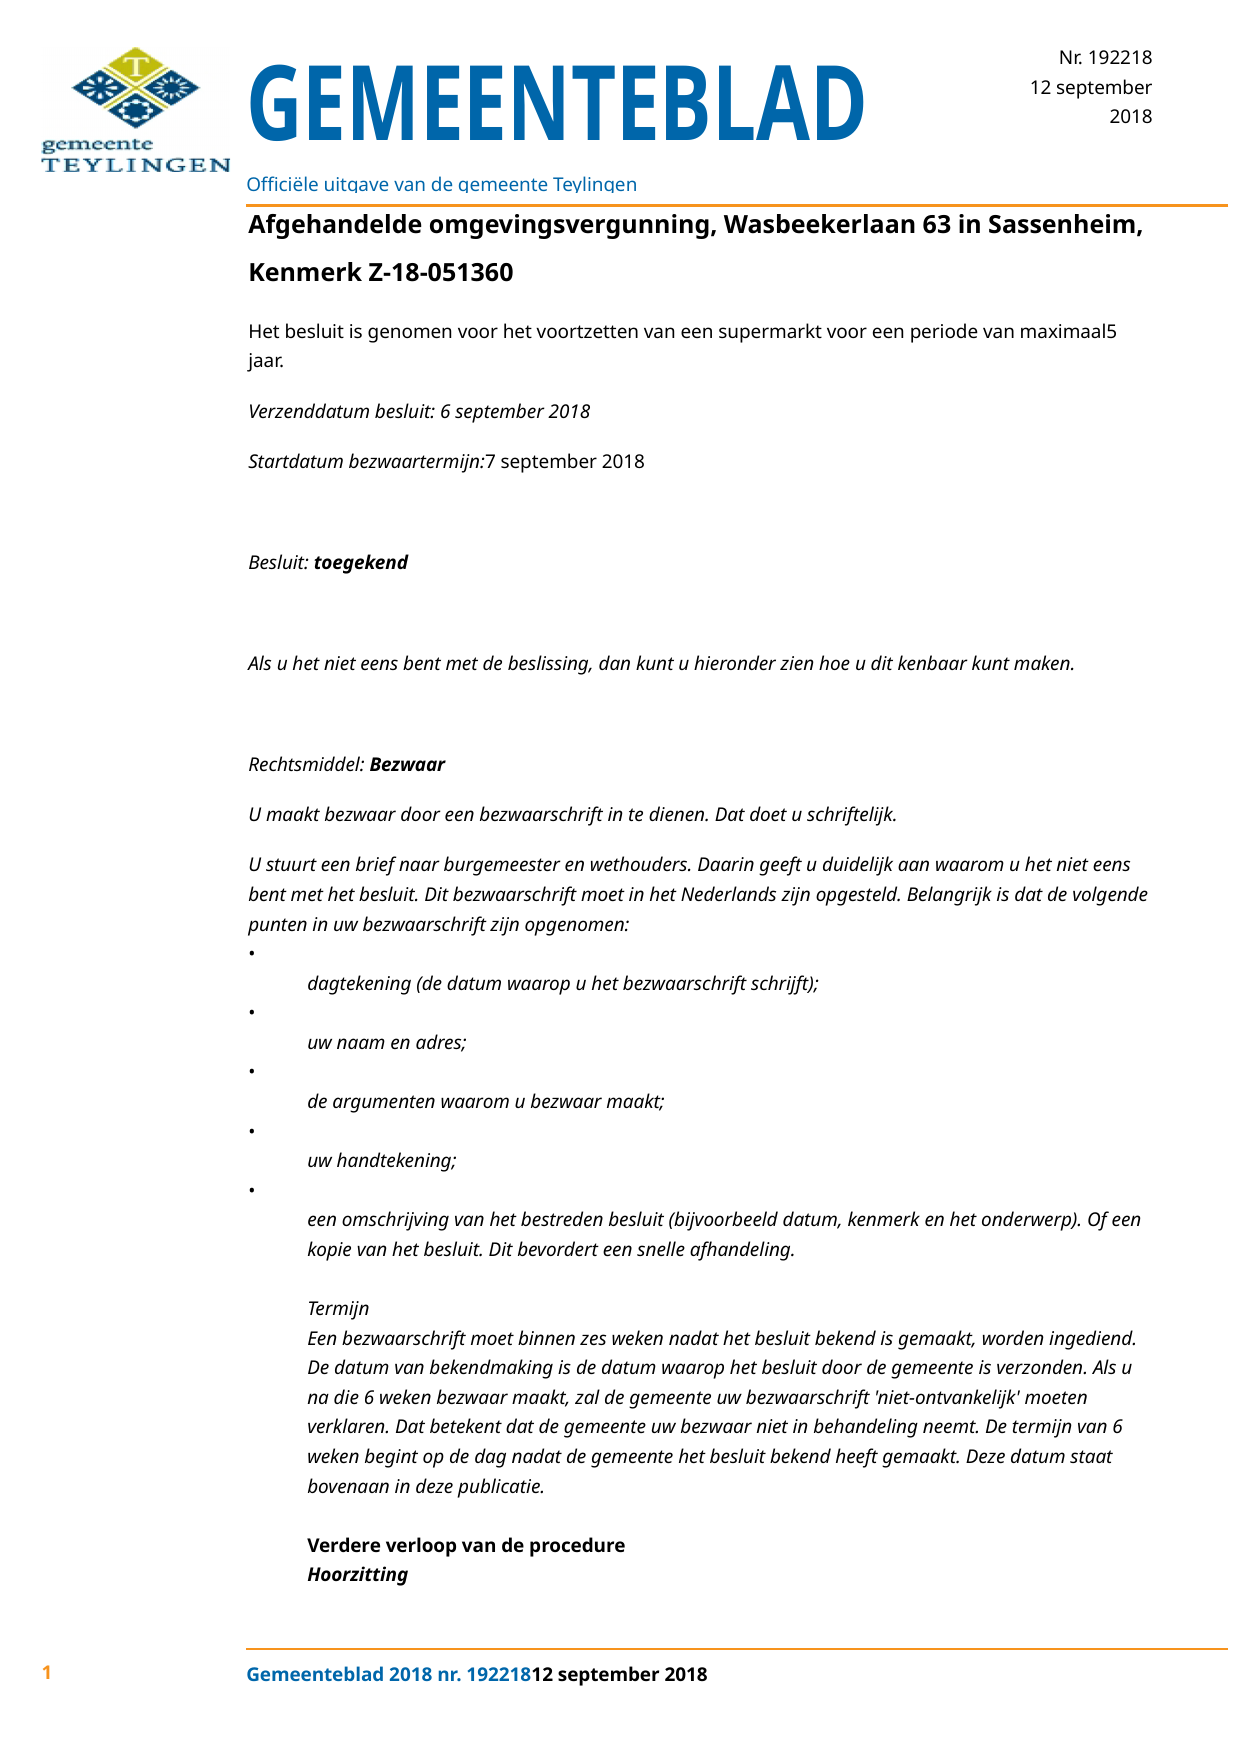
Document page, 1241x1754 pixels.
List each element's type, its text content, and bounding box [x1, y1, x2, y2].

list Een bezwaarschrift moet binnen zes weken nadat het besluit bekend is gemaakt, worden ingediend. De datum van bekendmaking is de datum waarop het besluit door de gemeente is verzonden. Als u na die 6 weken bezwaar maakt, zal de gemeente uw bezwaarschrift 'niet-ontvankelijk' moeten verklaren. Dat betekent dat de gemeente uw bezwaar niet in behandeling neemt. De termijn van 6 weken begint op de dag nadat de gemeente het besluit bekend heeft gemaakt. Deze datum staat bovenaan in deze publicatie. [248, 1325, 1152, 1499]
text U stuurt een brief naar burgemeester en wethouders. Daarin geeft u duidelijk aan waarom u het niet eens bent met het besluit. Dit bezwaarschrift moet in het Nederlands zijn opgesteld. Belangrijk is dat de volgende punten in uw bezwaarschrift zijn opgenomen: [248, 852, 1152, 937]
list Verdere verloop van de procedure [248, 1532, 1152, 1558]
list een omschrijving van het bestreden besluit (bijvoorbeeld datum, kenmerk en het onderwerp). Of een kopie van het besluit. Dit bevordert een snelle afhandeling. [248, 1207, 1152, 1262]
list uw handtekening; [248, 1147, 1152, 1173]
text Afgehandelde omgevingsvergunning, Wasbeekerlaan 63 in Sassenheim, Kenmerk Z-18-051360 [248, 207, 1152, 288]
text Verzenddatum besluit: 6 september 2018 [248, 398, 1152, 424]
list dagtekening (de datum waarop u het bezwaarschrift schrijft); [248, 970, 1152, 996]
text U maakt bezwaar door een bezwaarschrift in te dienen. Dat doet u schriftelijk. [248, 801, 1152, 827]
text Het besluit is genomen voor het voortzetten van een supermarkt voor een periode van maximaal5 jaar. [248, 318, 1152, 373]
text Rechtsmiddel: Bezwaar [248, 751, 1152, 777]
text Als u het niet eens bent met de beslissing, dan kunt u hieronder zien hoe u dit kenbaar kunt maken. [248, 650, 1152, 676]
list de argumenten waarom u bezwaar maakt; [248, 1088, 1152, 1114]
picture [41, 47, 231, 172]
text Startdatum bezwaartermijn:7 september 2018 [248, 448, 1152, 474]
list Termijn [248, 1295, 1152, 1321]
list Hoorzitting [248, 1562, 1152, 1587]
list uw naam en adres; [248, 1029, 1152, 1055]
text Besluit: toegekend [248, 549, 1152, 575]
